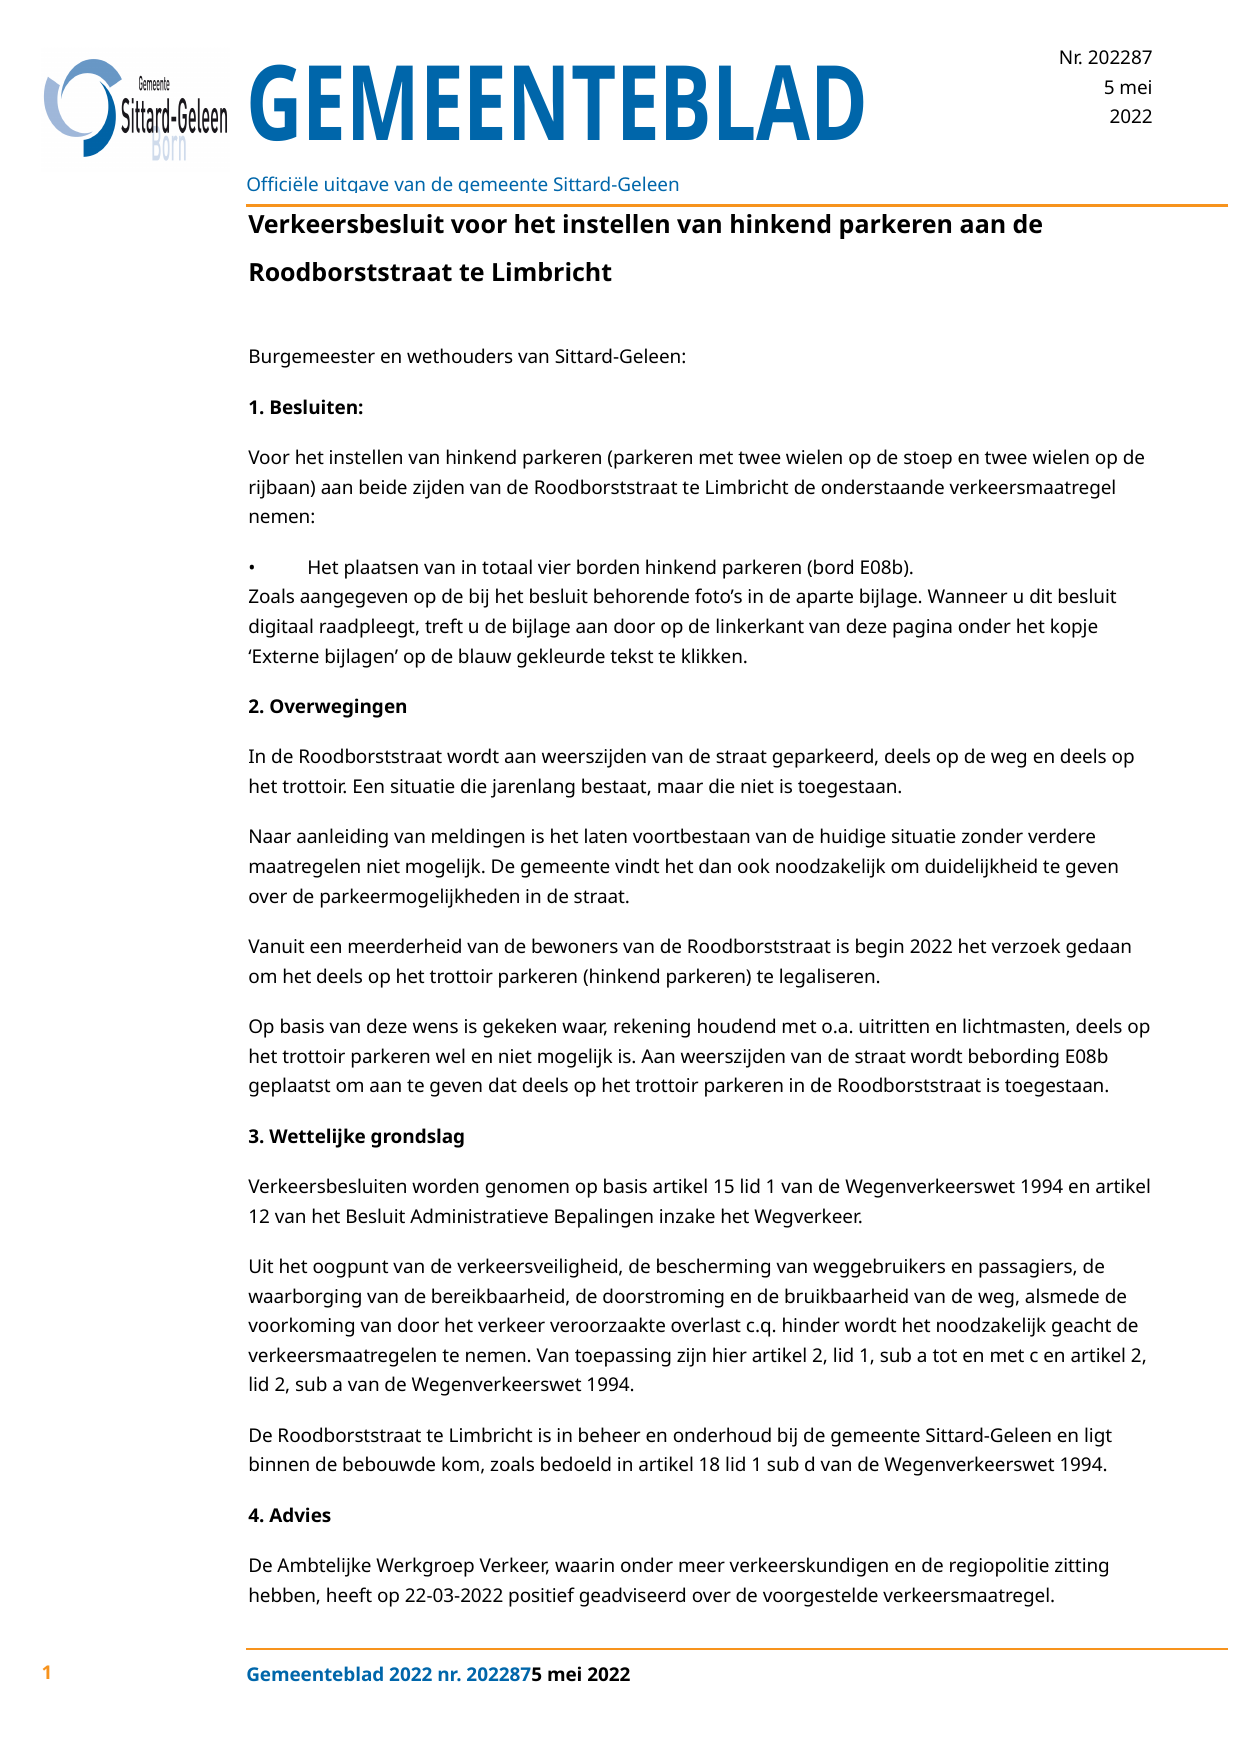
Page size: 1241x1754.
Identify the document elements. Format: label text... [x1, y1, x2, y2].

text In de Roodborststraat wordt aan weerszijden van de straat geparkeerd, deels op de weg en deels op het trottoir. Een situatie die jarenlang bestaat, maar die niet is toegestaan. [248, 744, 1152, 799]
text Vanuit een meerderheid van de bewoners van de Roodborststraat is begin 2022 het verzoek gedaan om het deels op het trottoir parkeren (hinkend parkeren) te legaliseren. [248, 933, 1152, 988]
text 4. Advies [248, 1502, 1152, 1528]
text Burgemeester en wethouders van Sittard-Geleen: [248, 344, 1152, 369]
text De Roodborststraat te Limbricht is in beheer en onderhoud bij de gemeente Sittard-Geleen en ligt binnen de bebouwde kom, zoals bedoeld in artikel 18 lid 1 sub d van de Wegenverkeerswet 1994. [248, 1422, 1152, 1477]
text De Ambtelijke Werkgroep Verkeer, waarin onder meer verkeerskundigen en de regiopolitie zitting hebben, heeft op 22-03-2022 positief geadviseerd over de voorgestelde verkeersmaatregel. [248, 1552, 1152, 1608]
text 3. Wettelijke grondslag [248, 1123, 1152, 1148]
text Naar aanleiding van meldingen is het laten voortbestaan van de huidige situatie zonder verdere maatregelen niet mogelijk. De gemeente vindt het dan ook noodzakelijk om duidelijkheid te geven over de parkeermogelijkheden in de straat. [248, 824, 1152, 908]
text Verkeersbesluit voor het instellen van hinkend parkeren aan de Roodborststraat te Limbricht [248, 207, 1152, 288]
text Zoals aangegeven op de bij het besluit behorende foto’s in de aparte bijlage. Wanneer u dit besluit digitaal raadpleegt, treft u de bijlage aan door op de linkerkant van deze pagina onder het kopje ‘Externe bijlagen’ op de blauw gekleurde tekst te klikken. [248, 584, 1152, 668]
picture [41, 47, 231, 172]
text 2. Overwegingen [248, 693, 1152, 719]
text Verkeersbesluiten worden genomen op basis artikel 15 lid 1 van de Wegenverkeerswet 1994 en artikel 12 van het Besluit Administratieve Bepalingen inzake het Wegverkeer. [248, 1173, 1152, 1228]
list Het plaatsen van in totaal vier borden hinkend parkeren (bord E08b). [248, 554, 1152, 580]
text Op basis van deze wens is gekeken waar, rekening houdend met o.a. uitritten en lichtmasten, deels op het trottoir parkeren wel en niet mogelijk is. Aan weerszijden van de straat wordt bebording E08b geplaatst om aan te geven dat deels op het trottoir parkeren in de Roodborststraat is toegestaan. [248, 1013, 1152, 1098]
text 1. Besluiten: [248, 394, 1152, 420]
text Uit het oogpunt van de verkeersveiligheid, de bescherming van weggebruikers en passagiers, de waarborging van de bereikbaarheid, de doorstroming en de bruikbaarheid van de weg, alsmede de voorkoming van door het verkeer veroorzaakte overlast c.q. hinder wordt het noodzakelijk geacht de verkeersmaatregelen te nemen. Van toepassing zijn hier artikel 2, lid 1, sub a tot en met c en artikel 2, lid 2, sub a van de Wegenverkeerswet 1994. [248, 1253, 1152, 1397]
text Voor het instellen van hinkend parkeren (parkeren met twee wielen op de stoep en twee wielen op de rijbaan) aan beide zijden van de Roodborststraat te Limbricht de onderstaande verkeersmaatregel nemen: [248, 444, 1152, 529]
